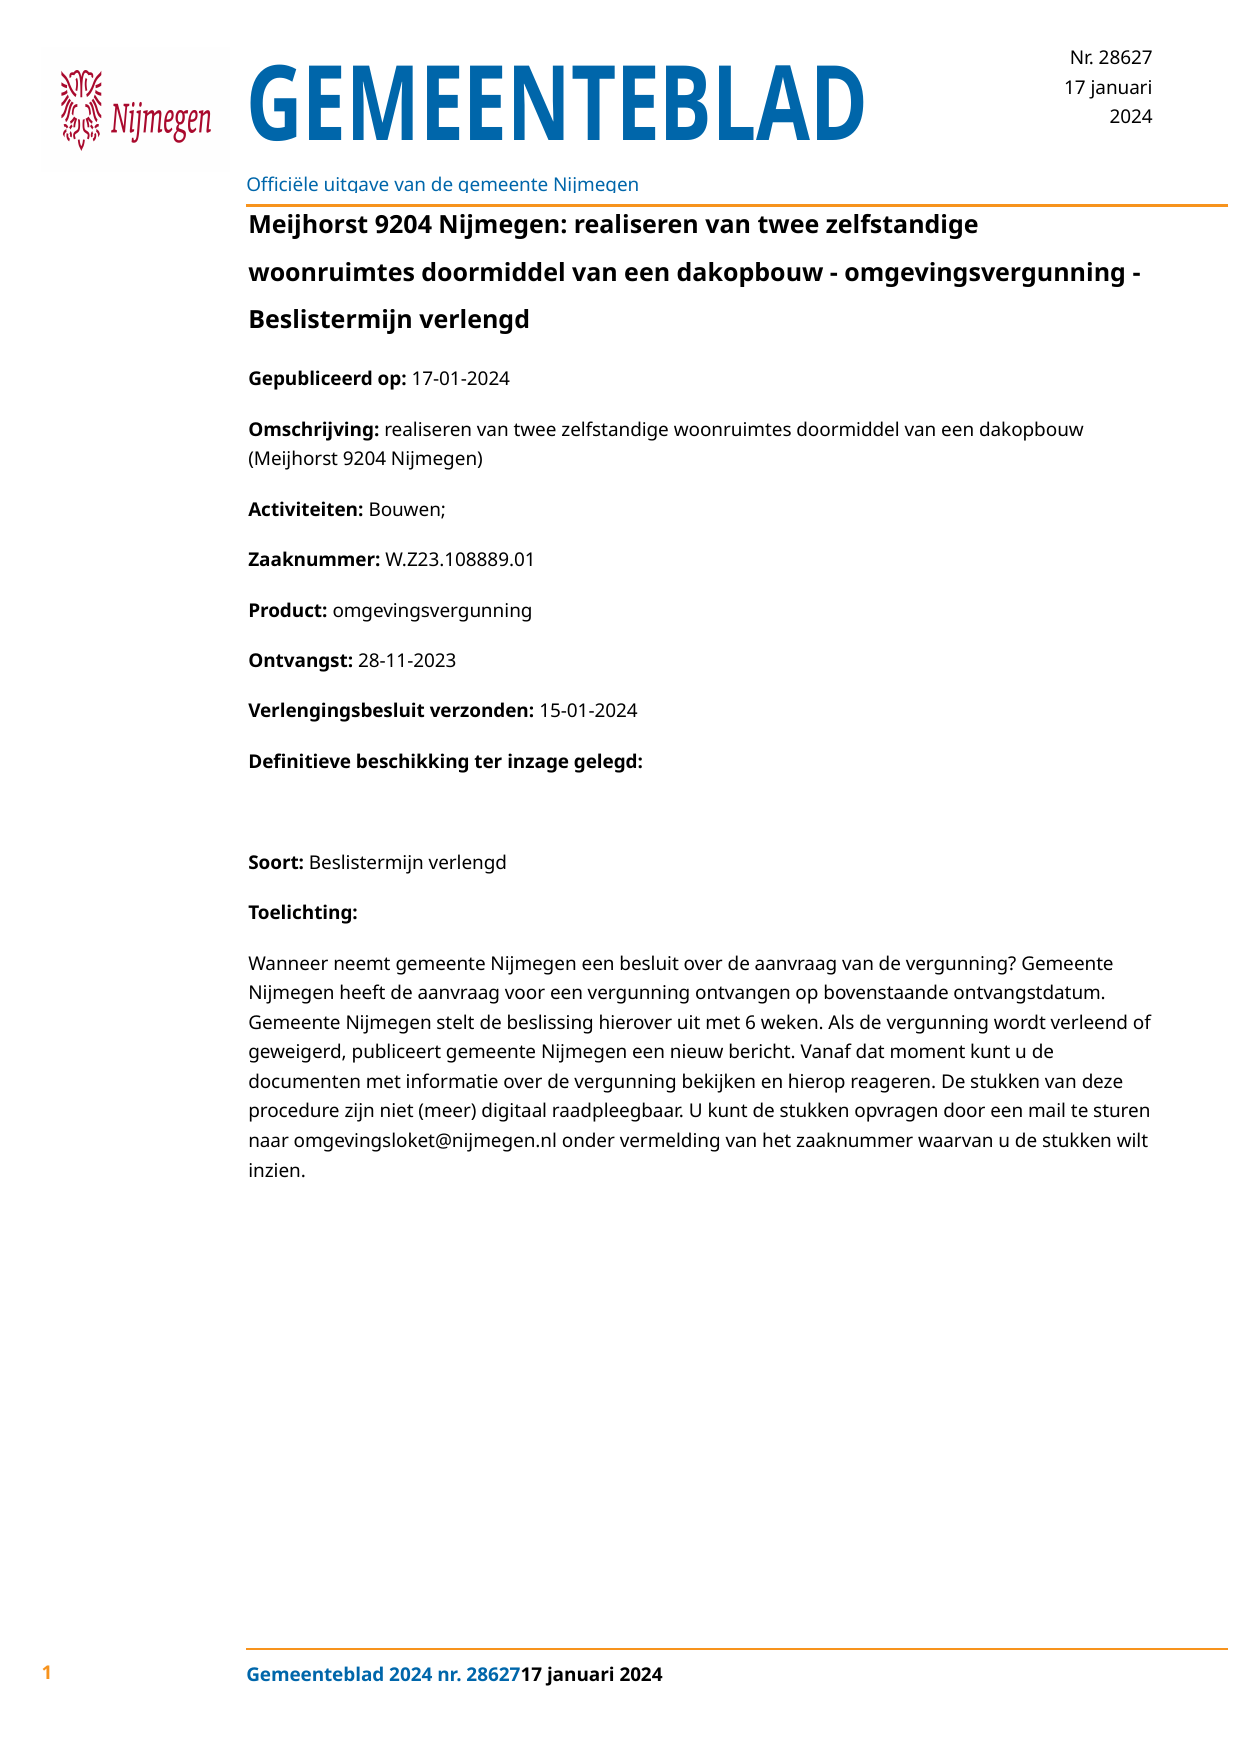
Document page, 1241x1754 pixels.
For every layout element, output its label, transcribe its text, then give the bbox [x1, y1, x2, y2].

text Verlengingsbesluit verzonden: 15-01-2024 [248, 698, 1152, 723]
text Soort: Beslistermijn verlengd [248, 849, 1152, 874]
text Definitieve beschikking ter inzage gelegd: [248, 748, 1152, 774]
text Toelichting: [248, 899, 1152, 925]
text Wanneer neemt gemeente Nijmegen een besluit over de aanvraag van de vergunning? Gemeente Nijmegen heeft de aanvraag voor een vergunning ontvangen op bovenstaande ontvangstdatum. Gemeente Nijmegen stelt de beslissing hierover uit met 6 weken. Als de vergunning wordt verleend of geweigerd, publiceert gemeente Nijmegen een nieuw bericht. Vanaf dat moment kunt u de documenten met informatie over de vergunning bekijken en hierop reageren. De stukken van deze procedure zijn niet (meer) digitaal raadpleegbaar. U kunt de stukken opvragen door een mail te sturen naar omgevingsloket@nijmegen.nl onder vermelding van het zaaknummer waarvan u de stukken wilt inzien. [248, 950, 1152, 1182]
text Gepubliceerd op: 17-01-2024 [248, 366, 1152, 391]
text Meijhorst 9204 Nijmegen: realiseren van twee zelfstandige woonruimtes doormiddel van een dakopbouw - omgevingsvergunning - Beslistermijn verlengd [248, 207, 1152, 336]
text Zaaknummer: W.Z23.108889.01 [248, 546, 1152, 572]
picture [41, 47, 231, 172]
text Product: omgevingsvergunning [248, 597, 1152, 622]
text Activiteiten: Bouwen; [248, 496, 1152, 522]
text Ontvangst: 28-11-2023 [248, 647, 1152, 673]
text Omschrijving: realiseren van twee zelfstandige woonruimtes doormiddel van een dakopbouw (Meijhorst 9204 Nijmegen) [248, 416, 1152, 471]
